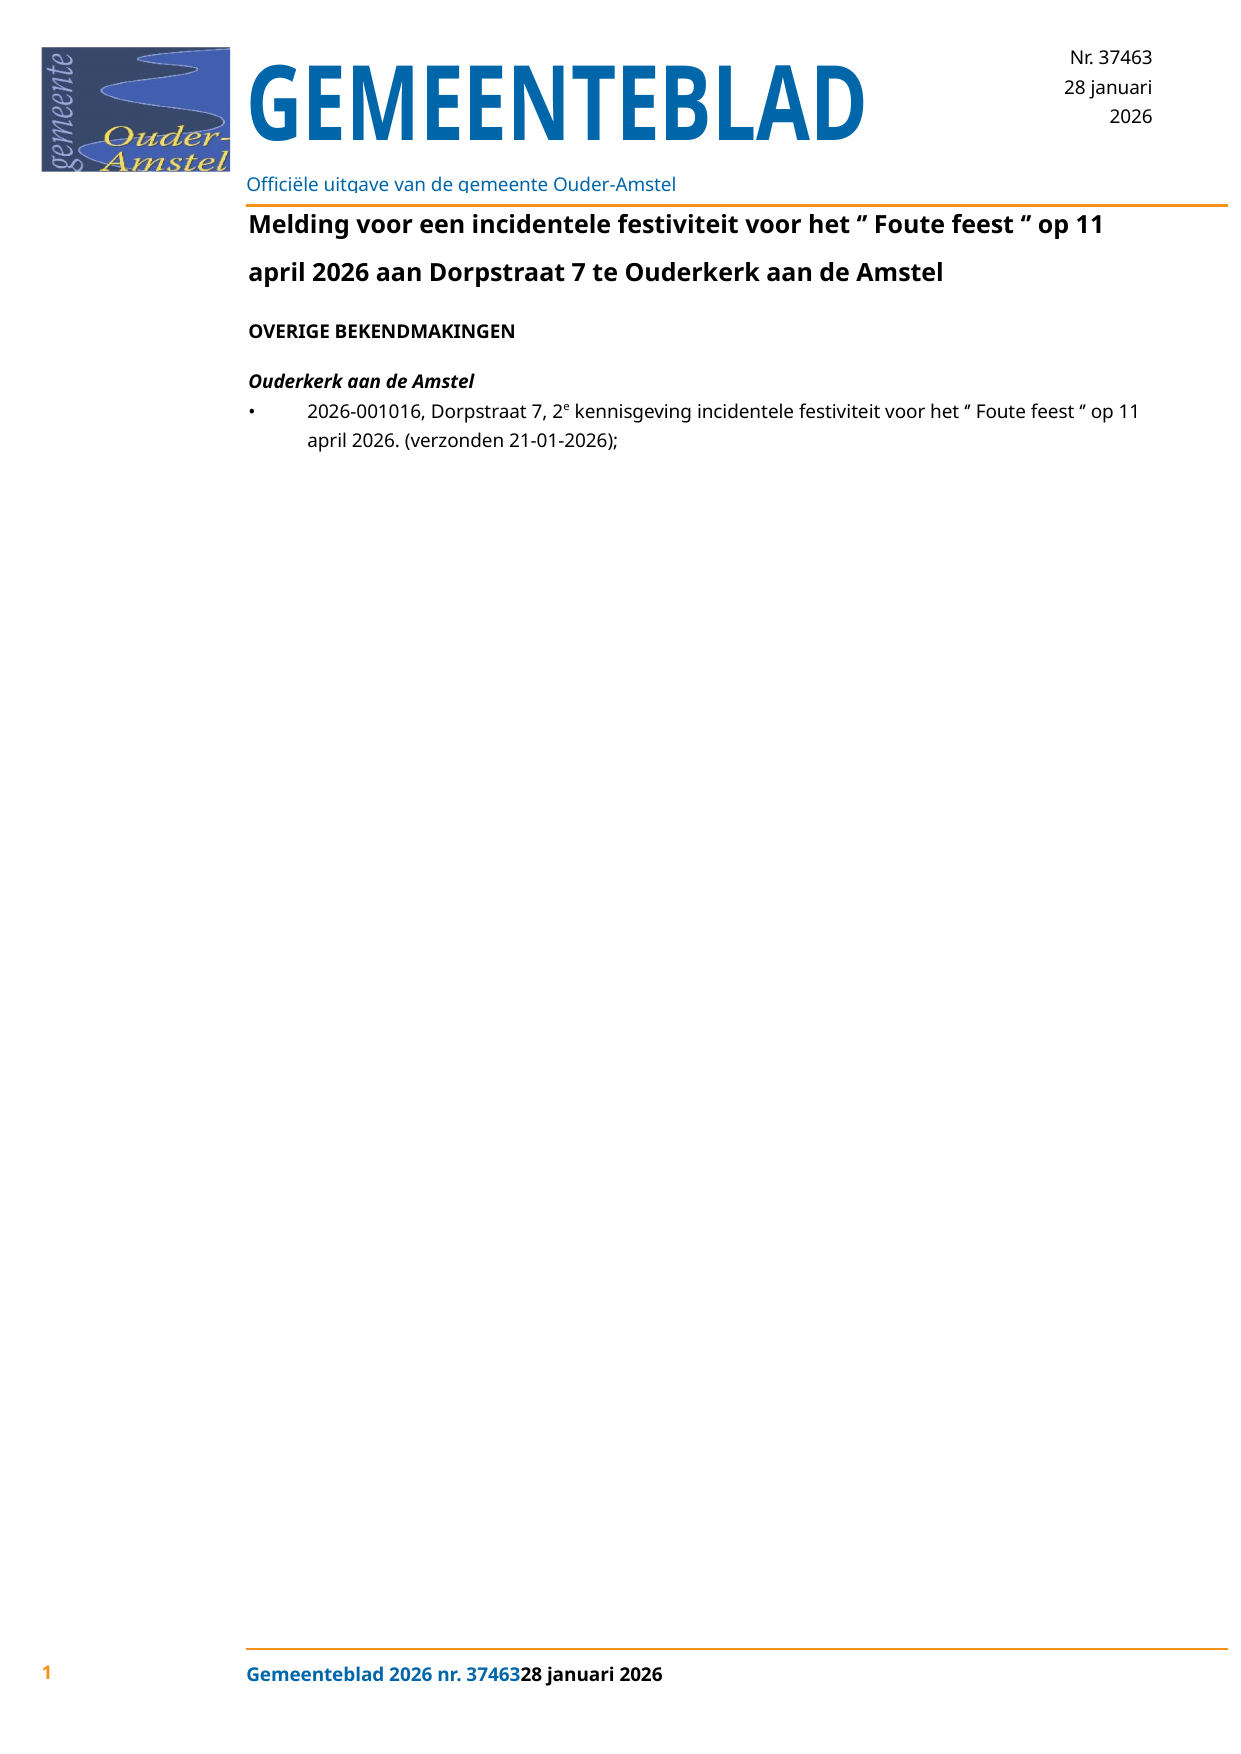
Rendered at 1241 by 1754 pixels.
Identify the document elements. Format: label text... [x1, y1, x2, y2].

text Melding voor een incidentele festiviteit voor het ‘’ Foute feest ‘’ op 11 april 2026 aan Dorpstraat 7 te Ouderkerk aan de Amstel [248, 207, 1152, 288]
text OVERIGE BEKENDMAKINGEN [248, 318, 1152, 344]
picture [41, 47, 231, 172]
list 2026-001016, Dorpstraat 7, 2e kennisgeving incidentele festiviteit voor het ‘’ Foute feest ‘’ op 11 april 2026. (verzonden 21-01-2026); [248, 398, 1152, 453]
text Ouderkerk aan de Amstel [248, 368, 1152, 394]
